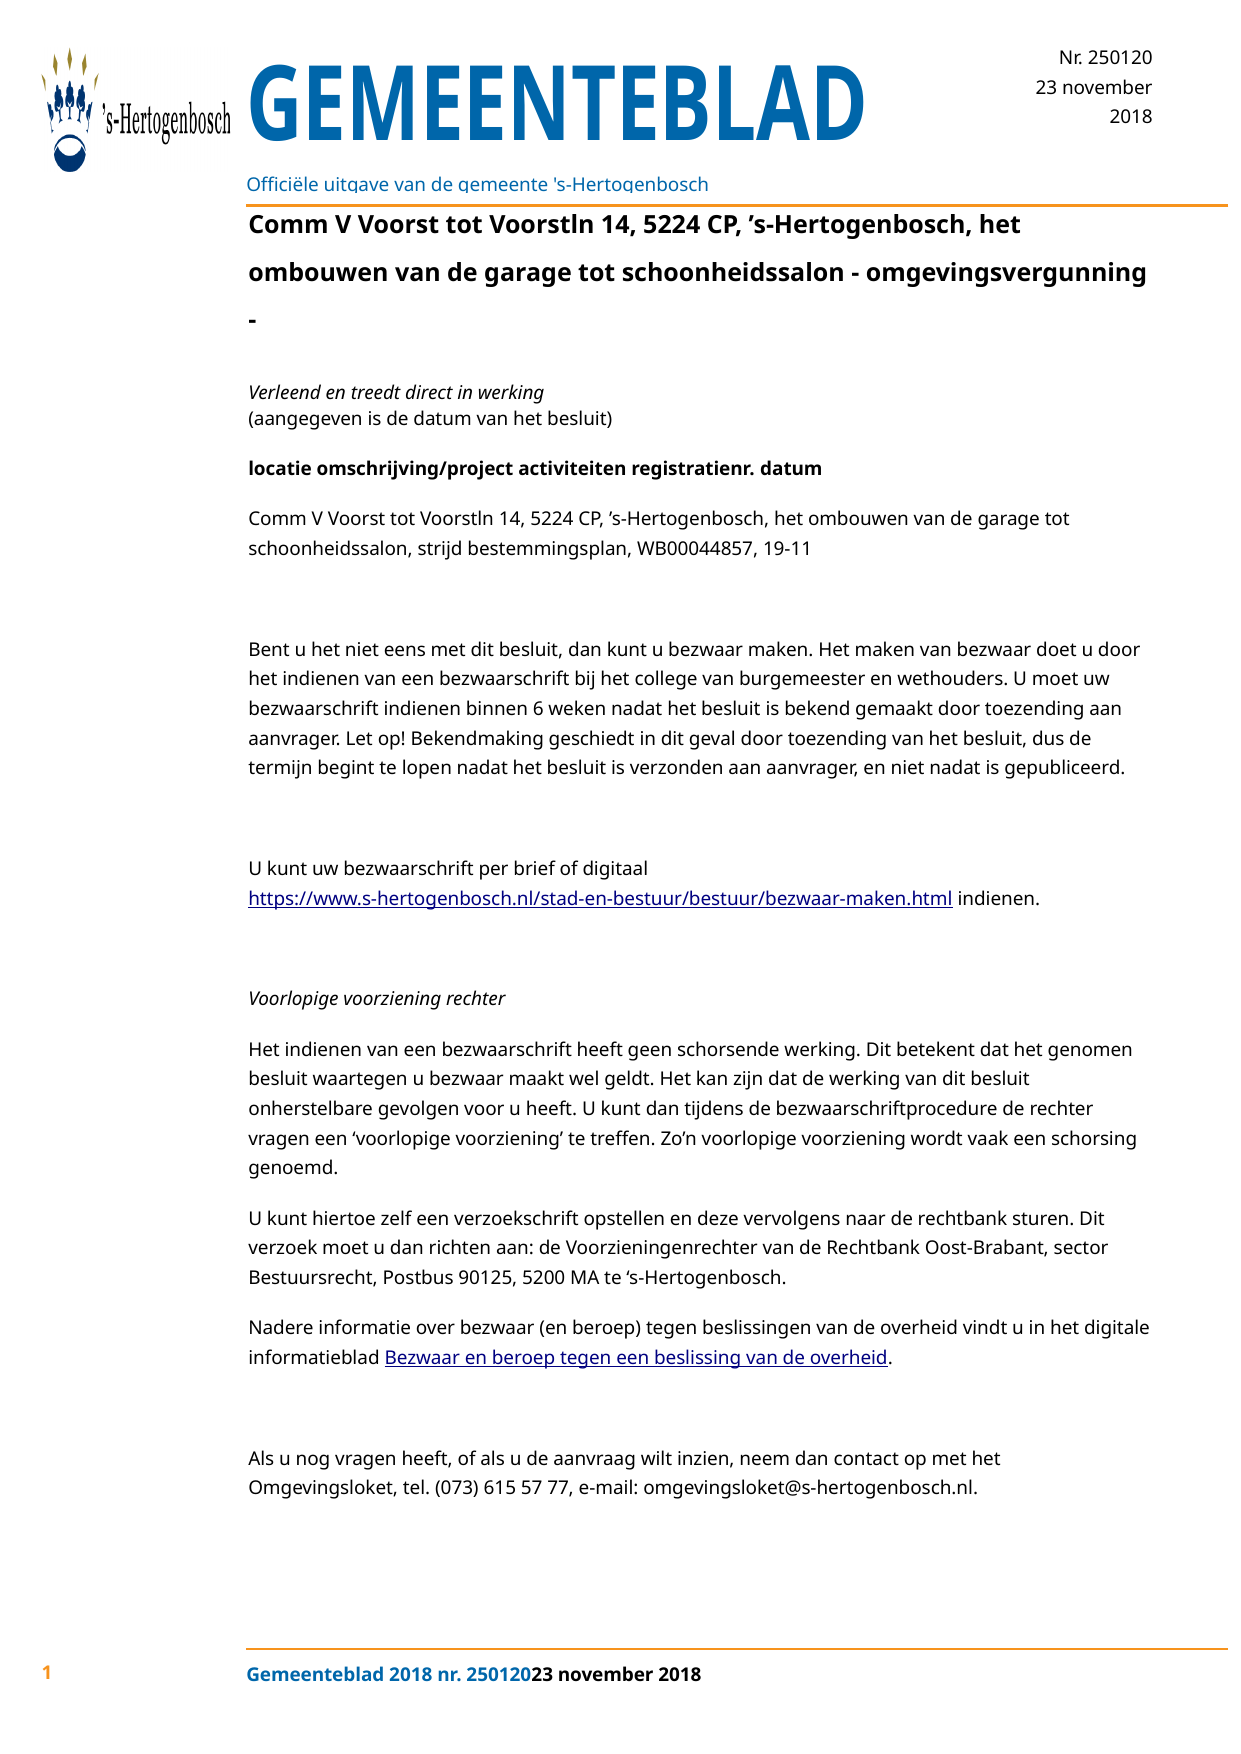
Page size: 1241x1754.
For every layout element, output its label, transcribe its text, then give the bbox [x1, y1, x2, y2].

text Voorlopige voorziening rechter [248, 986, 1152, 1011]
text Als u nog vragen heeft, of als u de aanvraag wilt inzien, neem dan contact op met het Omgevingsloket, tel. (073) 615 57 77, e-mail: omgevingsloket@s-hertogenbosch.nl. [248, 1445, 1152, 1500]
text locatie omschrijving/project activiteiten registratienr. datum [248, 455, 1152, 481]
text Nadere informatie over bezwaar (en beroep) tegen beslissingen van de overheid vindt u in het digitale informatieblad Bezwaar en beroep tegen een beslissing van de overheid. [248, 1314, 1152, 1370]
text Het indienen van een bezwaarschrift heeft geen schorsende werking. Dit betekent dat het genomen besluit waartegen u bezwaar maakt wel geldt. Het kan zijn dat de werking van dit besluit onherstelbare gevolgen voor u heeft. U kunt dan tijdens de bezwaarschriftprocedure de rechter vragen een ‘voorlopige voorziening’ te treffen. Zo’n voorlopige voorziening wordt vaak een schorsing genoemd. [248, 1036, 1152, 1180]
text (aangegeven is de datum van het besluit) [248, 405, 1152, 431]
text Bent u het niet eens met dit besluit, dan kunt u bezwaar maken. Het maken van bezwaar doet u door het indienen van een bezwaarschrift bij het college van burgemeester en wethouders. U moet uw bezwaarschrift indienen binnen 6 weken nadat het besluit is bekend gemaakt door toezending aan aanvrager. Let op! Bekendmaking geschiedt in dit geval door toezending van het besluit, dus de termijn begint te lopen nadat het besluit is verzonden aan aanvrager, en niet nadat is gepubliceerd. [248, 636, 1152, 780]
text U kunt uw bezwaarschrift per brief of digitaal https://www.s-hertogenbosch.nl/stad-en-bestuur/bestuur/bezwaar-maken.html indienen. [248, 855, 1152, 911]
picture [41, 47, 231, 172]
text Comm V Voorst tot Voorstln 14, 5224 CP, ’s-Hertogenbosch, het ombouwen van de garage tot schoonheidssalon, strijd bestemmingsplan, WB00044857, 19-11 [248, 506, 1152, 561]
text Comm V Voorst tot Voorstln 14, 5224 CP, ’s-Hertogenbosch, het ombouwen van de garage tot schoonheidssalon - omgevingsvergunning - [248, 207, 1152, 336]
text U kunt hiertoe zelf een verzoekschrift opstellen en deze vervolgens naar de rechtbank sturen. Dit verzoek moet u dan richten aan: de Voorzieningenrechter van de Rechtbank Oost-Brabant, sector Bestuursrecht, Postbus 90125, 5200 MA te ‘s-Hertogenbosch. [248, 1205, 1152, 1290]
text Verleend en treedt direct in werking [248, 379, 1152, 405]
